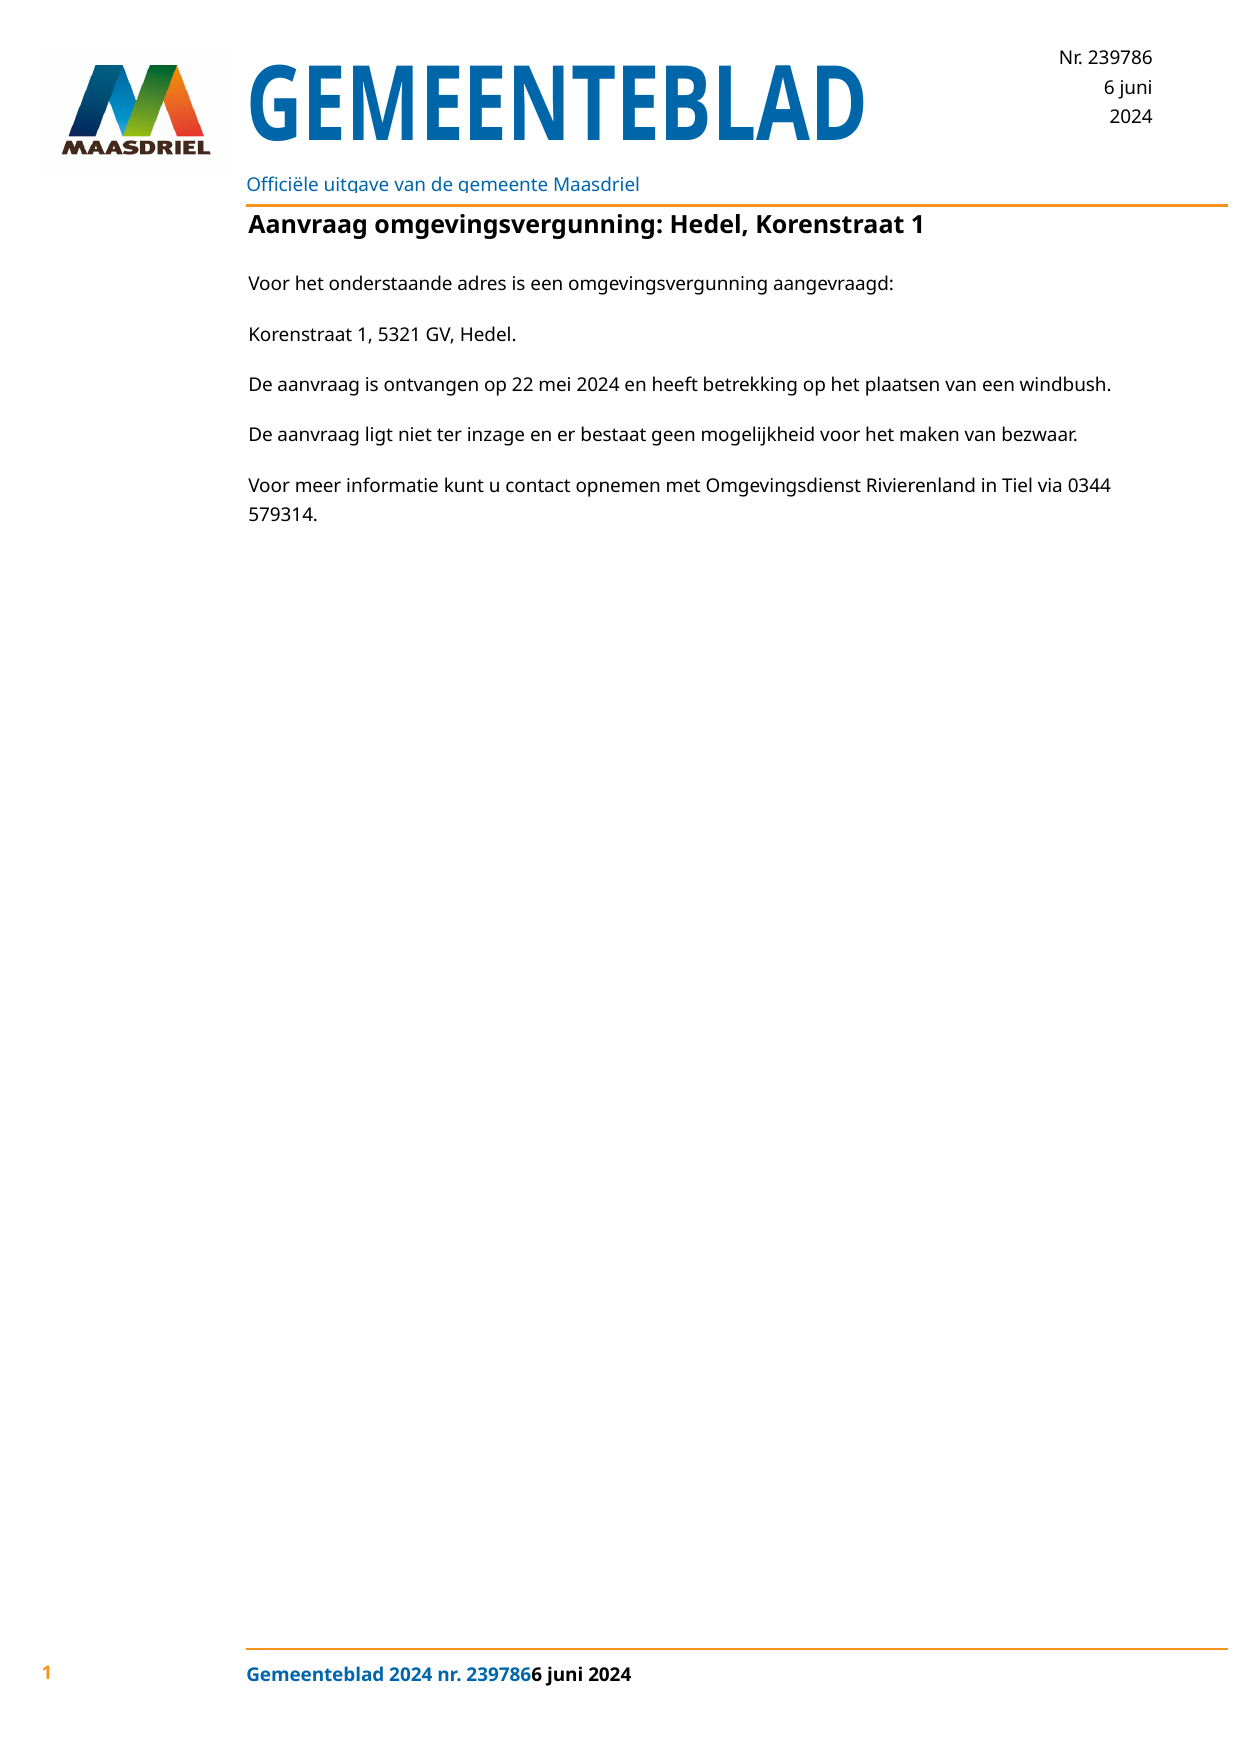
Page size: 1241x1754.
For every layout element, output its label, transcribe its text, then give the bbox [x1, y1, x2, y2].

picture [41, 47, 231, 172]
text De aanvraag is ontvangen op 22 mei 2024 en heeft betrekking op het plaatsen van een windbush. [248, 371, 1152, 397]
text Aanvraag omgevingsvergunning: Hedel, Korenstraat 1 [248, 207, 1152, 241]
text De aanvraag ligt niet ter inzage en er bestaat geen mogelijkheid voor het maken van bezwaar. [248, 422, 1152, 447]
text Voor het onderstaande adres is een omgevingsvergunning aangevraagd: [248, 270, 1152, 296]
text Korenstraat 1, 5321 GV, Hedel. [248, 321, 1152, 346]
text Voor meer informatie kunt u contact opnemen met Omgevingsdienst Rivierenland in Tiel via 0344 579314. [248, 472, 1152, 527]
